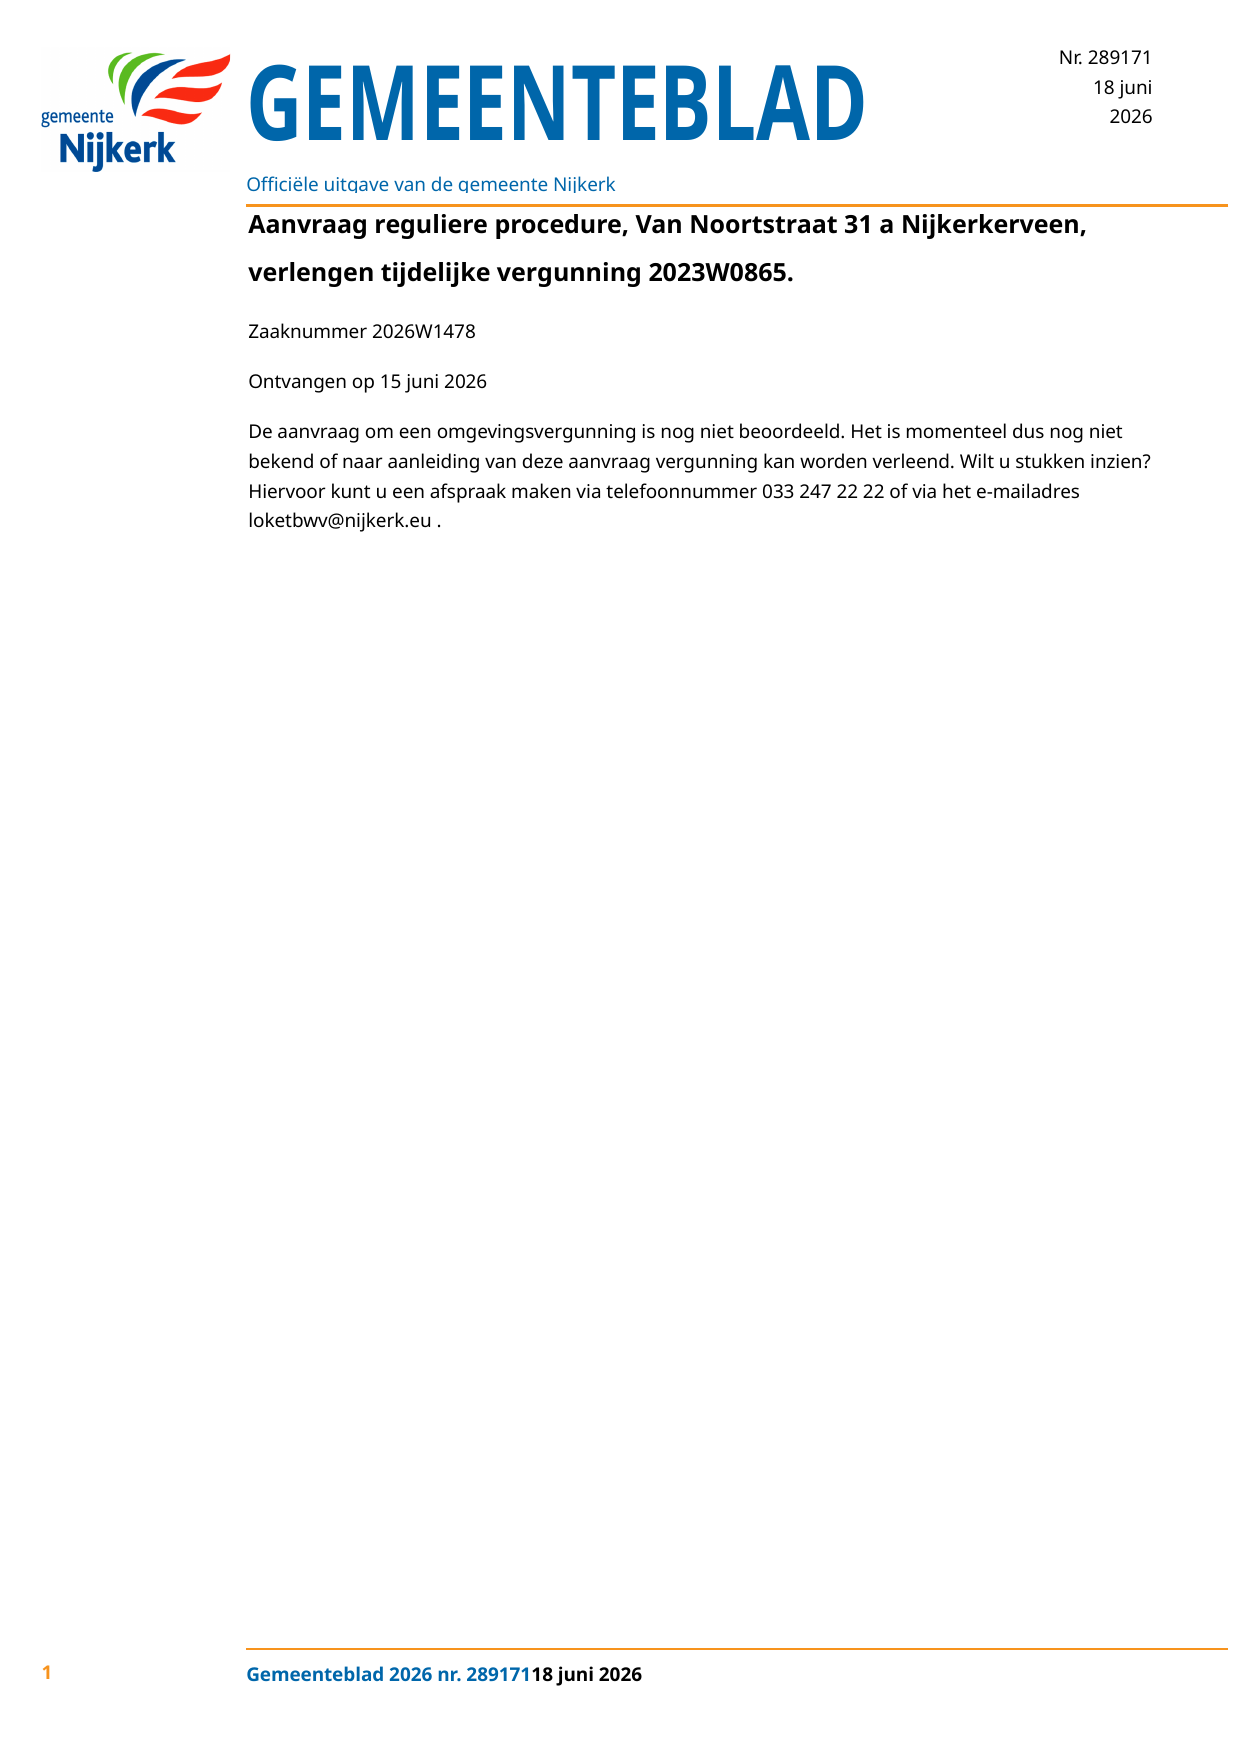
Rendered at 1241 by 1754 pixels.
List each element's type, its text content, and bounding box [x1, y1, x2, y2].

text De aanvraag om een omgevingsvergunning is nog niet beoordeeld. Het is momenteel dus nog niet bekend of naar aanleiding van deze aanvraag vergunning kan worden verleend. Wilt u stukken inzien? Hiervoor kunt u een afspraak maken via telefoonnummer 033 247 22 22 of via het e-mailadres loketbwv@nijkerk.eu . [248, 419, 1152, 533]
text Zaaknummer 2026W1478 [248, 318, 1152, 344]
picture [41, 47, 231, 172]
text Ontvangen op 15 juni 2026 [248, 368, 1152, 394]
text Aanvraag reguliere procedure, Van Noortstraat 31 a Nijkerkerveen, verlengen tijdelijke vergunning 2023W0865. [248, 207, 1152, 288]
